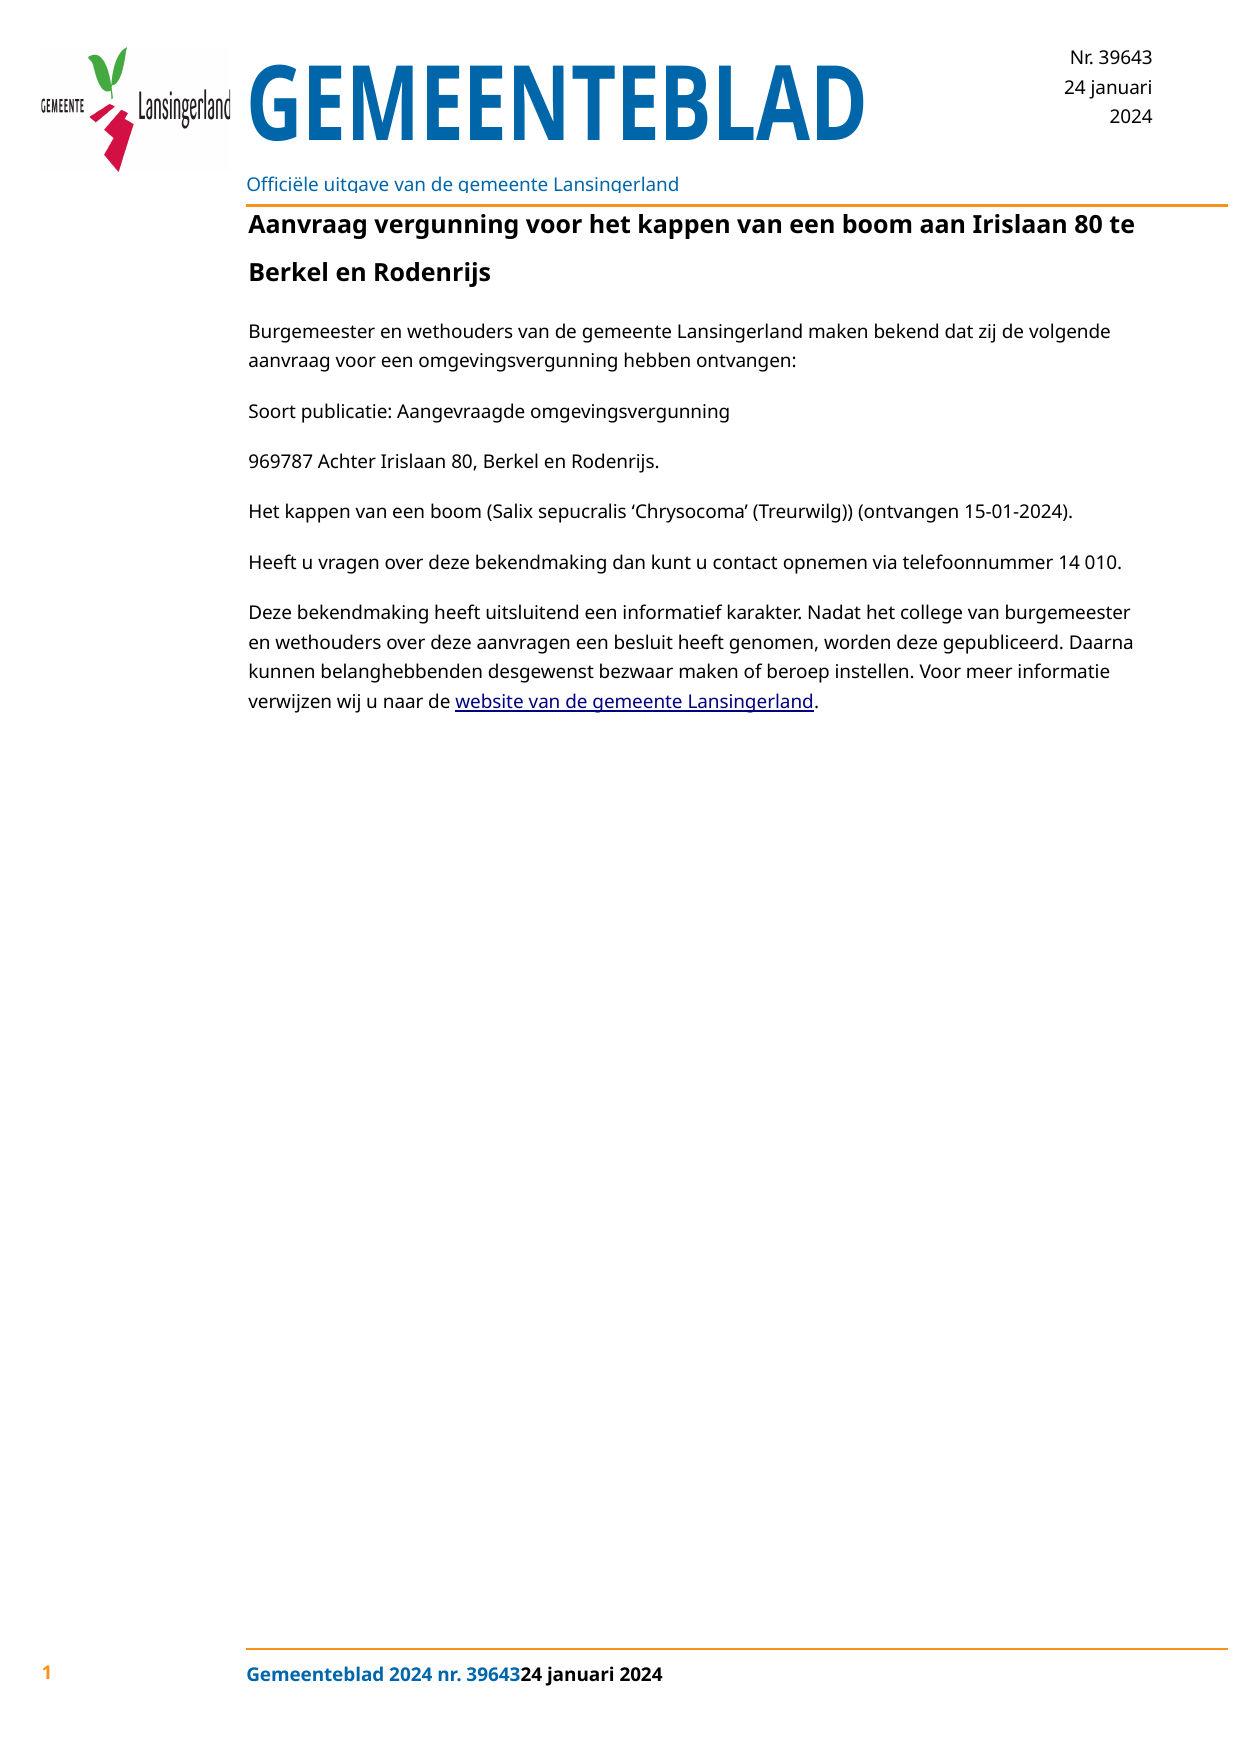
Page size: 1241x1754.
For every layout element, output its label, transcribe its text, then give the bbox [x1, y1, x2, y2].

text Burgemeester en wethouders van de gemeente Lansingerland maken bekend dat zij de volgende aanvraag voor een omgevingsvergunning hebben ontvangen: [248, 318, 1152, 373]
text Soort publicatie: Aangevraagde omgevingsvergunning [248, 398, 1152, 424]
text Aanvraag vergunning voor het kappen van een boom aan Irislaan 80 te Berkel en Rodenrijs [248, 207, 1152, 288]
picture [41, 47, 231, 172]
text Deze bekendmaking heeft uitsluitend een informatief karakter. Nadat het college van burgemeester en wethouders over deze aanvragen een besluit heeft genomen, worden deze gepubliceerd. Daarna kunnen belanghebbenden desgewenst bezwaar maken of beroep instellen. Voor meer informatie verwijzen wij u naar de website van de gemeente Lansingerland. [248, 599, 1152, 714]
text Het kappen van een boom (Salix sepucralis ‘Chrysocoma’ (Treurwilg)) (ontvangen 15-01-2024). [248, 499, 1152, 524]
text Heeft u vragen over deze bekendmaking dan kunt u contact opnemen via telefoonnummer 14 010. [248, 549, 1152, 575]
text 969787 Achter Irislaan 80, Berkel en Rodenrijs. [248, 448, 1152, 474]
